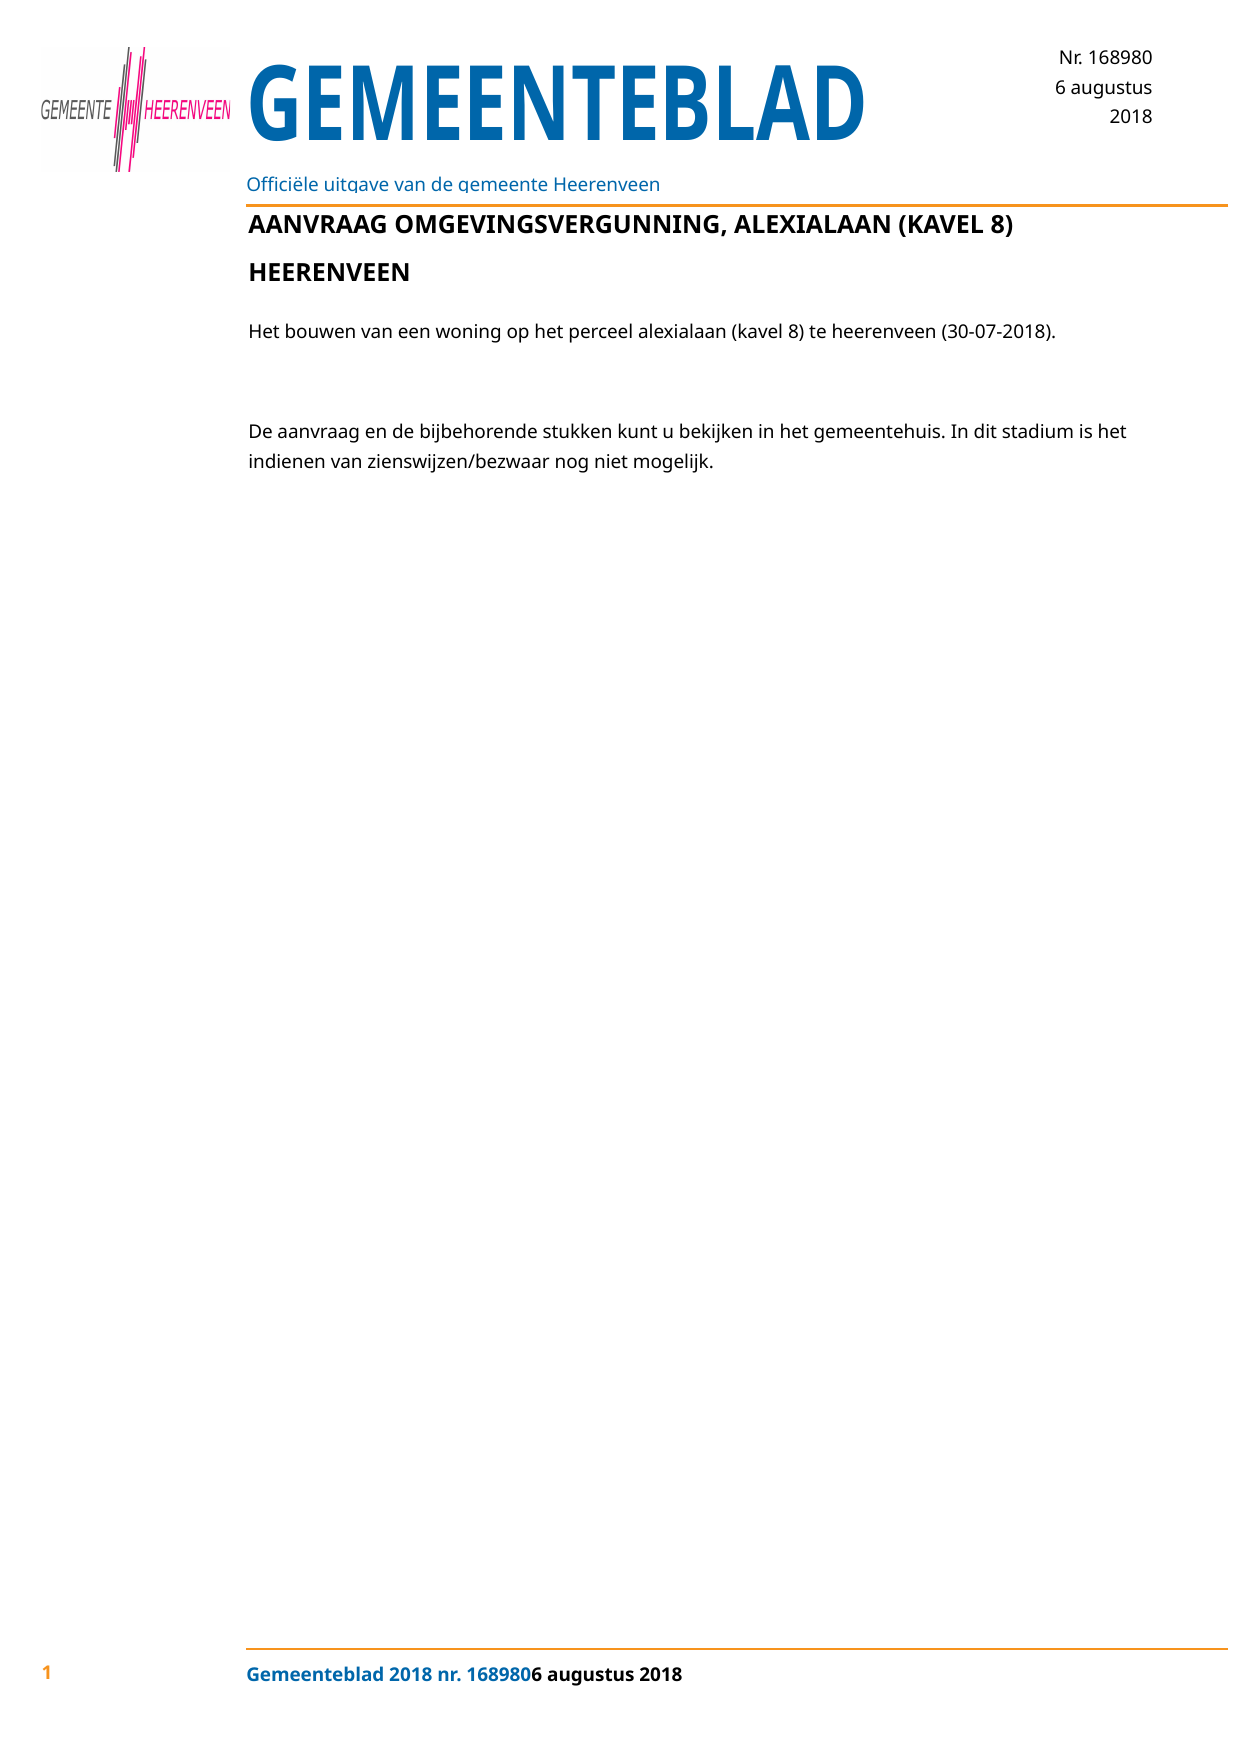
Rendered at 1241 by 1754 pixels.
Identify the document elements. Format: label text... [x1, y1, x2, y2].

text Het bouwen van een woning op het perceel alexialaan (kavel 8) te heerenveen (30-07-2018). [248, 318, 1152, 344]
text AANVRAAG OMGEVINGSVERGUNNING, ALEXIALAAN (KAVEL 8) HEERENVEEN [248, 207, 1152, 288]
text De aanvraag en de bijbehorende stukken kunt u bekijken in het gemeentehuis. In dit stadium is het indienen van zienswijzen/bezwaar nog niet mogelijk. [248, 419, 1152, 474]
picture [41, 47, 231, 172]
